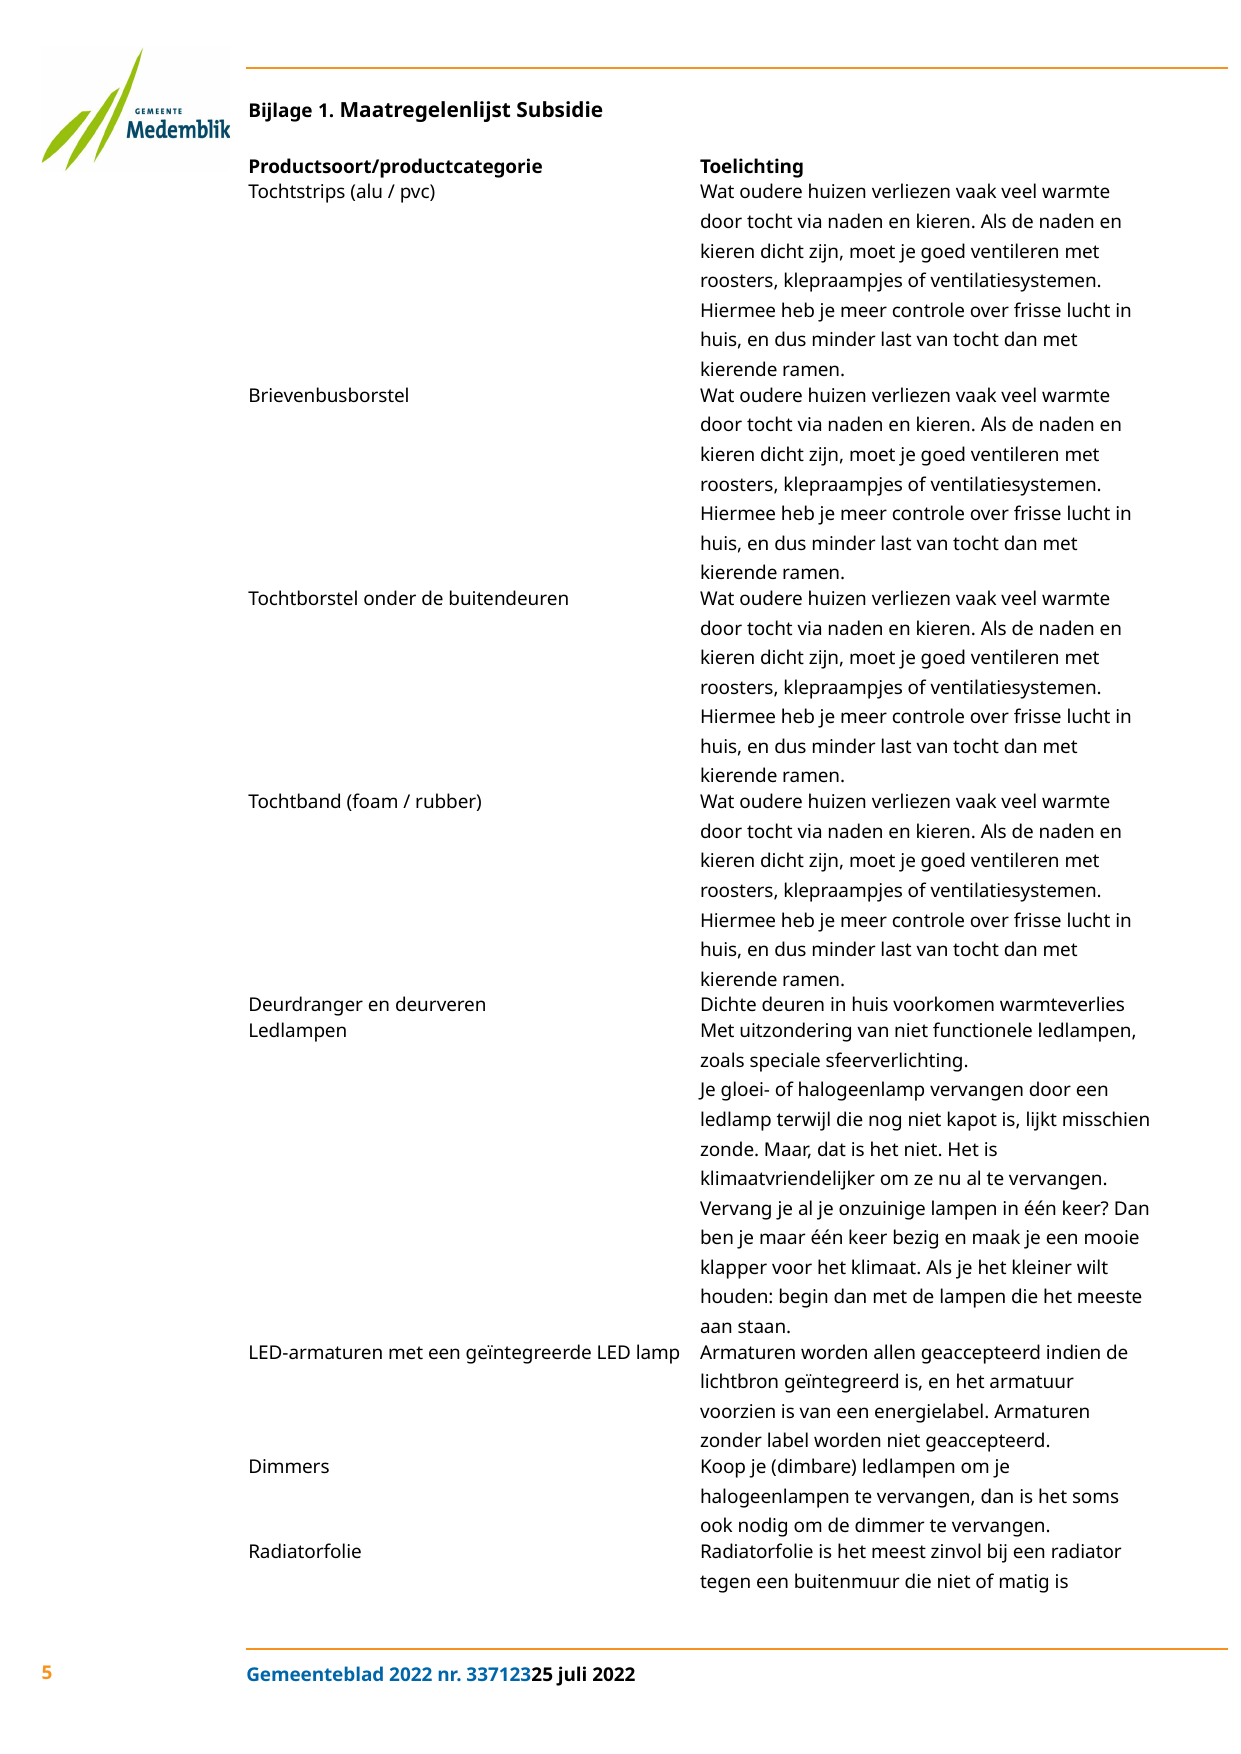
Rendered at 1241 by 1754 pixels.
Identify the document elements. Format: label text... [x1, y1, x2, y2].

table_cell LED-armaturen met een geïntegreerde LED lamp [248, 1339, 700, 1453]
table_cell Koop je (dimbare) ledlampen om je halogeenlampen te vervangen, dan is het soms ook nodig om de dimmer te vervangen. [700, 1454, 1152, 1538]
table_cell Tochtstrips (alu / pvc) [248, 179, 700, 382]
table_cell Ledlampen [248, 1018, 700, 1339]
table_cell Tochtborstel onder de buitendeuren [248, 585, 700, 788]
table_cell Tochtband (foam / rubber) [248, 789, 700, 992]
table_cell Wat oudere huizen verliezen vaak veel warmte door tocht via naden en kieren. Als de naden en kieren dicht zijn, moet je goed ventileren met roosters, klepraampjes of ventilatiesystemen. Hiermee heb je meer controle over frisse lucht in huis, en dus minder last van tocht dan met kierende ramen. [700, 179, 1152, 382]
table_cell Wat oudere huizen verliezen vaak veel warmte door tocht via naden en kieren. Als de naden en kieren dicht zijn, moet je goed ventileren met roosters, klepraampjes of ventilatiesystemen. Hiermee heb je meer controle over frisse lucht in huis, en dus minder last van tocht dan met kierende ramen. [700, 382, 1152, 585]
table_cell Dimmers [248, 1454, 700, 1538]
table_cell Wat oudere huizen verliezen vaak veel warmte door tocht via naden en kieren. Als de naden en kieren dicht zijn, moet je goed ventileren met roosters, klepraampjes of ventilatiesystemen. Hiermee heb je meer controle over frisse lucht in huis, en dus minder last van tocht dan met kierende ramen. [700, 789, 1152, 992]
picture [41, 47, 231, 172]
table_cell Armaturen worden allen geaccepteerd indien de lichtbron geïntegreerd is, en het armatuur voorzien is van een energielabel. Armaturen zonder label worden niet geaccepteerd. [700, 1339, 1152, 1453]
table_header Productsoort/productcategorie [248, 153, 700, 179]
table_cell Dichte deuren in huis voorkomen warmteverlies [700, 992, 1152, 1017]
table_cell Deurdranger en deurveren [248, 992, 700, 1017]
table_cell Wat oudere huizen verliezen vaak veel warmte door tocht via naden en kieren. Als de naden en kieren dicht zijn, moet je goed ventileren met roosters, klepraampjes of ventilatiesystemen. Hiermee heb je meer controle over frisse lucht in huis, en dus minder last van tocht dan met kierende ramen. [700, 585, 1152, 788]
table_cell Radiatorfolie [248, 1538, 700, 1594]
text Bijlage 1. Maatregelenlijst Subsidie [248, 95, 1152, 123]
table_cell Brievenbusborstel [248, 382, 700, 585]
table_cell Met uitzondering van niet functionele ledlampen, zoals speciale sfeerverlichting. Je gloei- of halogeenlamp vervangen door een ledlamp terwijl die nog niet kapot is, lijkt misschien zonde. Maar, dat is het niet. Het is klimaatvriendelijker om ze nu al te vervangen. Vervang je al je onzuinige lampen in één keer? Dan ben je maar één keer bezig en maak je een mooie klapper voor het klimaat. Als je het kleiner wilt houden: begin dan met de lampen die het meeste aan staan. [700, 1018, 1152, 1339]
table_header Toelichting [700, 153, 1152, 179]
table_cell Radiatorfolie is het meest zinvol bij een radiator tegen een buitenmuur die niet of matig is [700, 1538, 1152, 1594]
